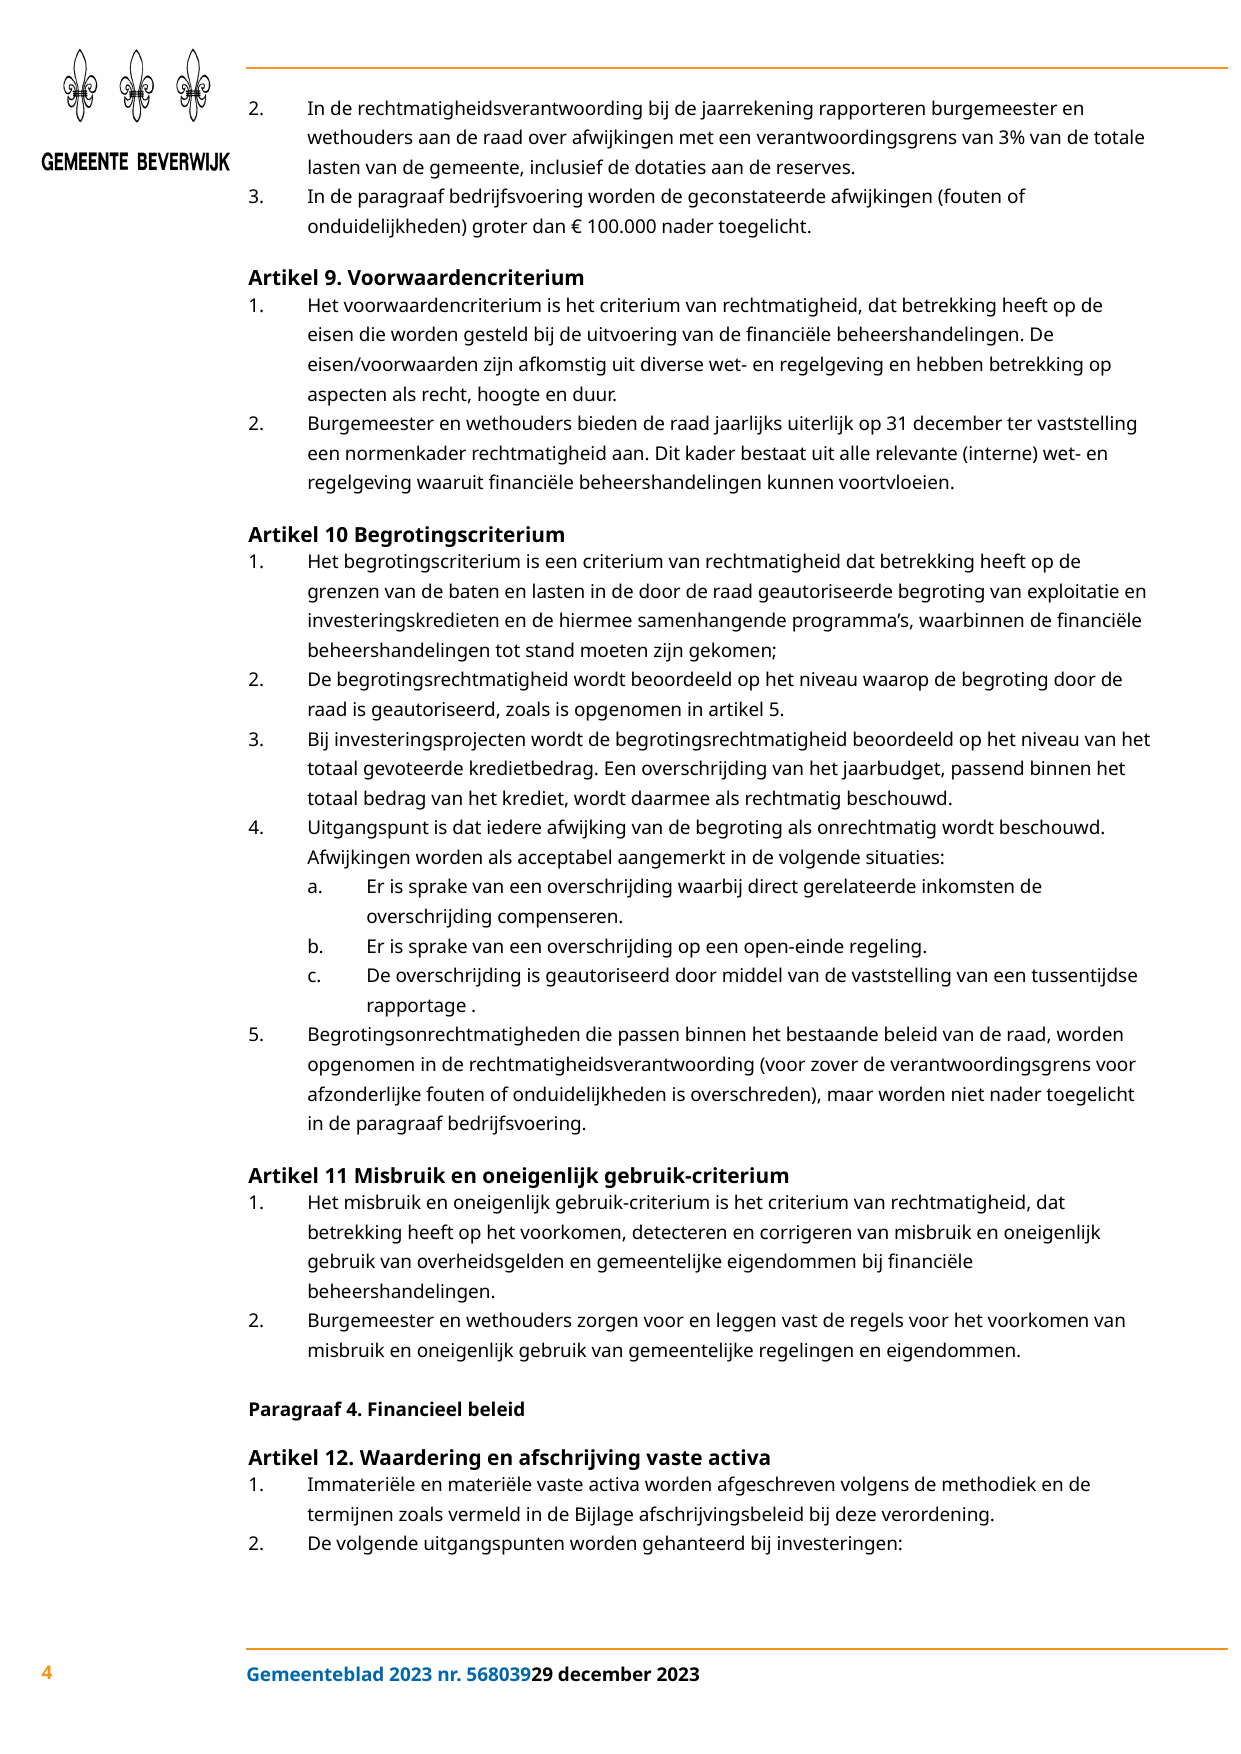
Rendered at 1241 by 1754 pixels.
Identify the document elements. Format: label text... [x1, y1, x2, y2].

list De volgende uitgangspunten worden gehanteerd bij investeringen: [248, 1531, 1152, 1556]
text Artikel 11 Misbruik en oneigenlijk gebruik-criterium [248, 1161, 1152, 1189]
text Paragraaf 4. Financieel beleid [248, 1396, 1152, 1422]
list Begrotingsonrechtmatigheden die passen binnen het bestaande beleid van de raad, worden opgenomen in de rechtmatigheidsverantwoording (voor zover de verantwoordingsgrens voor afzonderlijke fouten of onduidelijkheden is overschreden), maar worden niet nader toegelicht in de paragraaf bedrijfsvoering. [248, 1022, 1152, 1136]
list De overschrijding is geautoriseerd door middel van de vaststelling van een tussentijdse rapportage . [307, 962, 1152, 1018]
list Het voorwaardencriterium is het criterium van rechtmatigheid, dat betrekking heeft op de eisen die worden gesteld bij de uitvoering van de financiële beheershandelingen. De eisen/voorwaarden zijn afkomstig uit diverse wet- en regelgeving en hebben betrekking op aspecten als recht, hoogte en duur. [248, 292, 1152, 406]
list De begrotingsrechtmatigheid wordt beoordeeld op het niveau waarop de begroting door de raad is geautoriseerd, zoals is opgenomen in artikel 5. [248, 667, 1152, 722]
list Uitgangspunt is dat iedere afwijking van de begroting als onrechtmatig wordt beschouwd. Afwijkingen worden als acceptabel aangemerkt in de volgende situaties: [248, 814, 1152, 870]
list Burgemeester en wethouders bieden de raad jaarlijks uiterlijk op 31 december ter vaststelling een normenkader rechtmatigheid aan. Dit kader bestaat uit alle relevante (interne) wet- en regelgeving waaruit financiële beheershandelingen kunnen voortvloeien. [248, 410, 1152, 495]
list Het begrotingscriterium is een criterium van rechtmatigheid dat betrekking heeft op de grenzen van de baten en lasten in de door de raad geautoriseerde begroting van exploitatie en investeringskredieten en de hiermee samenhangende programma’s, waarbinnen de financiële beheershandelingen tot stand moeten zijn gekomen; [248, 548, 1152, 663]
text Artikel 9. Voorwaardencriterium [248, 263, 1152, 292]
text Artikel 10 Begrotingscriterium [248, 520, 1152, 548]
list In de rechtmatigheidsverantwoording bij de jaarrekening rapporteren burgemeester en wethouders aan de raad over afwijkingen met een verantwoordingsgrens van 3% van de totale lasten van de gemeente, inclusief de dotaties aan de reserves. [248, 95, 1152, 180]
list Er is sprake van een overschrijding waarbij direct gerelateerde inkomsten de overschrijding compenseren. [307, 874, 1152, 929]
list Immateriële en materiële vaste activa worden afgeschreven volgens de methodiek en de termijnen zoals vermeld in de Bijlage afschrijvingsbeleid bij deze verordening. [248, 1471, 1152, 1527]
text Artikel 12. Waardering en afschrijving vaste activa [248, 1443, 1152, 1471]
picture [41, 47, 231, 172]
list Het misbruik en oneigenlijk gebruik-criterium is het criterium van rechtmatigheid, dat betrekking heeft op het voorkomen, detecteren en corrigeren van misbruik en oneigenlijk gebruik van overheidsgelden en gemeentelijke eigendommen bij financiële beheershandelingen. [248, 1189, 1152, 1304]
list Burgemeester en wethouders zorgen voor en leggen vast de regels voor het voorkomen van misbruik en oneigenlijk gebruik van gemeentelijke regelingen en eigendommen. [248, 1308, 1152, 1363]
list In de paragraaf bedrijfsvoering worden de geconstateerde afwijkingen (fouten of onduidelijkheden) groter dan € 100.000 nader toegelicht. [248, 183, 1152, 239]
list Bij investeringsprojecten wordt de begrotingsrechtmatigheid beoordeeld op het niveau van het totaal gevoteerde kredietbedrag. Een overschrijding van het jaarbudget, passend binnen het totaal bedrag van het krediet, wordt daarmee als rechtmatig beschouwd. [248, 726, 1152, 811]
list Er is sprake van een overschrijding op een open-einde regeling. [307, 933, 1152, 959]
